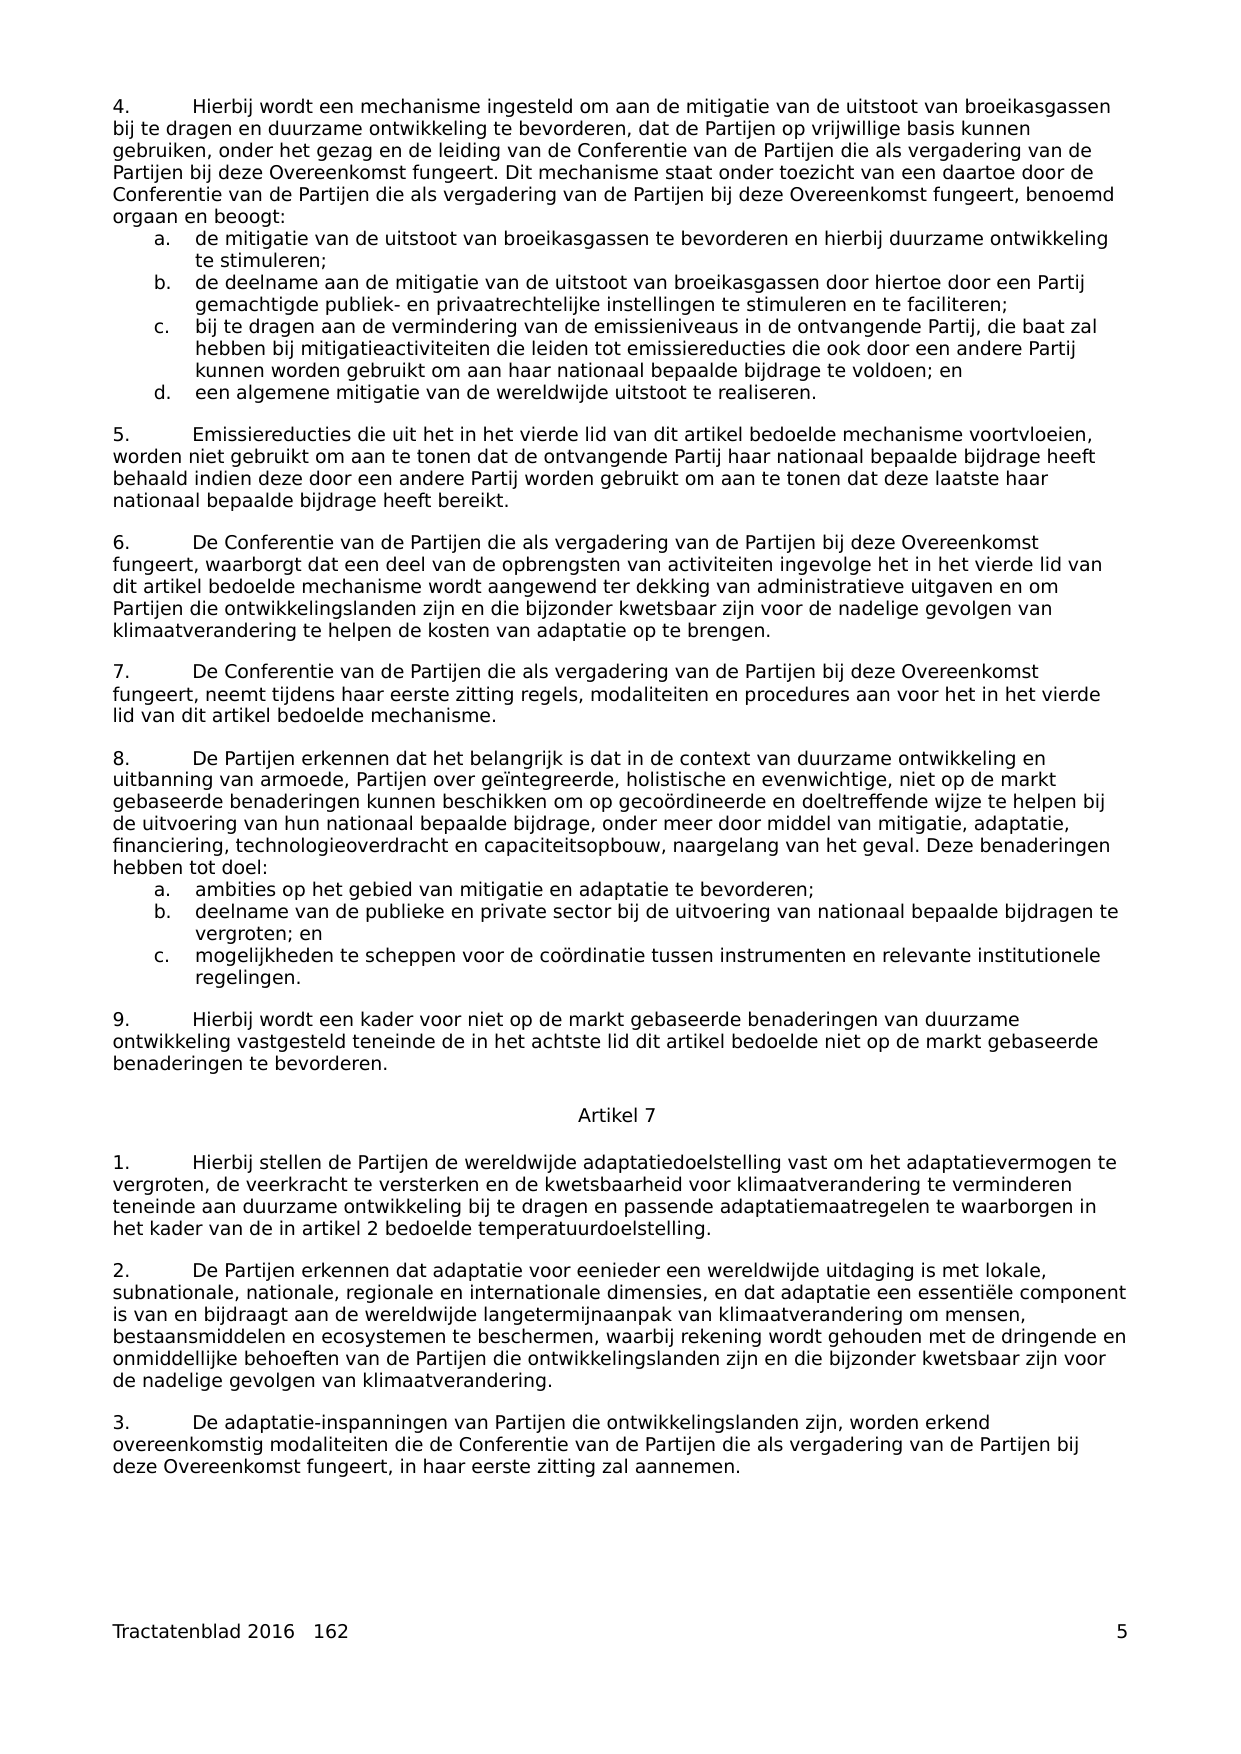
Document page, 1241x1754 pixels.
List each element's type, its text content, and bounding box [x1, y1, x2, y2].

text c. mogelijkheden te scheppen voor de coördinatie tussen instrumenten en relevante institutionele regelingen. [153, 945, 1128, 989]
text d. een algemene mitigatie van de wereldwijde uitstoot te realiseren. [153, 382, 1128, 404]
text a. ambities op het gebied van mitigatie en adaptatie te bevorderen; [153, 879, 1128, 901]
text c. bij te dragen aan de vermindering van de emissieniveaus in de ontvangende Partij, die baat zal hebben bij mitigatieactiviteiten die leiden tot emissiereducties die ook door een andere Partij kunnen worden gebruikt om aan haar nationaal bepaalde bijdrage te voldoen; en [153, 316, 1128, 382]
text 9. Hierbij wordt een kader voor niet op de markt gebaseerde benaderingen van duurzame ontwikkeling vastgesteld teneinde de in het achtste lid dit artikel bedoelde niet op de markt gebaseerde benaderingen te bevorderen. [112, 1009, 1128, 1075]
text 2. De Partijen erkennen dat adaptatie voor eenieder een wereldwijde uitdaging is met lokale, subnationale, nationale, regionale en internationale dimensies, en dat adaptatie een essentiële component is van en bijdraagt aan de wereldwijde langetermijnaanpak van klimaatverandering om mensen, bestaansmiddelen en ecosystemen te beschermen, waarbij rekening wordt gehouden met de dringende en onmiddellijke behoeften van de Partijen die ontwikkelingslanden zijn en die bijzonder kwetsbaar zijn voor de nadelige gevolgen van klimaatverandering. [112, 1260, 1128, 1392]
text 3. De adaptatie-inspanningen van Partijen die ontwikkelingslanden zijn, worden erkend overeenkomstig modaliteiten die de Conferentie van de Partijen die als vergadering van de Partijen bij deze Overeenkomst fungeert, in haar eerste zitting zal aannemen. [112, 1412, 1128, 1478]
text 8. De Partijen erkennen dat het belangrijk is dat in de context van duurzame ontwikkeling en uitbanning van armoede, Partijen over geïntegreerde, holistische en evenwichtige, niet op de markt gebaseerde benaderingen kunnen beschikken om op gecoördineerde en doeltreffende wijze te helpen bij de uitvoering van hun nationaal bepaalde bijdrage, onder meer door middel van mitigatie, adaptatie, financiering, technologieoverdracht en capaciteitsopbouw, naargelang van het geval. Deze benaderingen hebben tot doel: [112, 747, 1128, 879]
text 1. Hierbij stellen de Partijen de wereldwijde adaptatiedoelstelling vast om het adaptatievermogen te vergroten, de veerkracht te versterken en de kwetsbaarheid voor klimaatverandering te verminderen teneinde aan duurzame ontwikkeling bij te dragen en passende adaptatiemaatregelen te waarborgen in het kader van de in artikel 2 bedoelde temperatuurdoelstelling. [112, 1152, 1128, 1240]
text a. de mitigatie van de uitstoot van broeikasgassen te bevorderen en hierbij duurzame ontwikkeling te stimuleren; [153, 228, 1128, 272]
text 6. De Conferentie van de Partijen die als vergadering van de Partijen bij deze Overeenkomst fungeert, waarborgt dat een deel van de opbrengsten van activiteiten ingevolge het in het vierde lid van dit artikel bedoelde mechanisme wordt aangewend ter dekking van administratieve uitgaven en om Partijen die ontwikkelingslanden zijn en die bijzonder kwetsbaar zijn voor de nadelige gevolgen van klimaatverandering te helpen de kosten van adaptatie op te brengen. [112, 532, 1128, 641]
subtitle Artikel 7 [112, 1105, 1128, 1127]
text 5. Emissiereducties die uit het in het vierde lid van dit artikel bedoelde mechanisme voortvloeien, worden niet gebruikt om aan te tonen dat de ontvangende Partij haar nationaal bepaalde bijdrage heeft behaald indien deze door een andere Partij worden gebruikt om aan te tonen dat deze laatste haar nationaal bepaalde bijdrage heeft bereikt. [112, 424, 1128, 512]
text 7. De Conferentie van de Partijen die als vergadering van de Partijen bij deze Overeenkomst fungeert, neemt tijdens haar eerste zitting regels, modaliteiten en procedures aan voor het in het vierde lid van dit artikel bedoelde mechanisme. [112, 661, 1128, 727]
text b. deelname van de publieke en private sector bij de uitvoering van nationaal bepaalde bijdragen te vergroten; en [153, 901, 1128, 945]
text 4. Hierbij wordt een mechanisme ingesteld om aan de mitigatie van de uitstoot van broeikasgassen bij te dragen en duurzame ontwikkeling te bevorderen, dat de Partijen op vrijwillige basis kunnen gebruiken, onder het gezag en de leiding van de Conferentie van de Partijen die als vergadering van de Partijen bij deze Overeenkomst fungeert. Dit mechanisme staat onder toezicht van een daartoe door de Conferentie van de Partijen die als vergadering van de Partijen bij deze Overeenkomst fungeert, benoemd orgaan en beoogt: [112, 96, 1128, 228]
text b. de deelname aan de mitigatie van de uitstoot van broeikasgassen door hiertoe door een Partij gemachtigde publiek- en privaatrechtelijke instellingen te stimuleren en te faciliteren; [153, 272, 1128, 316]
